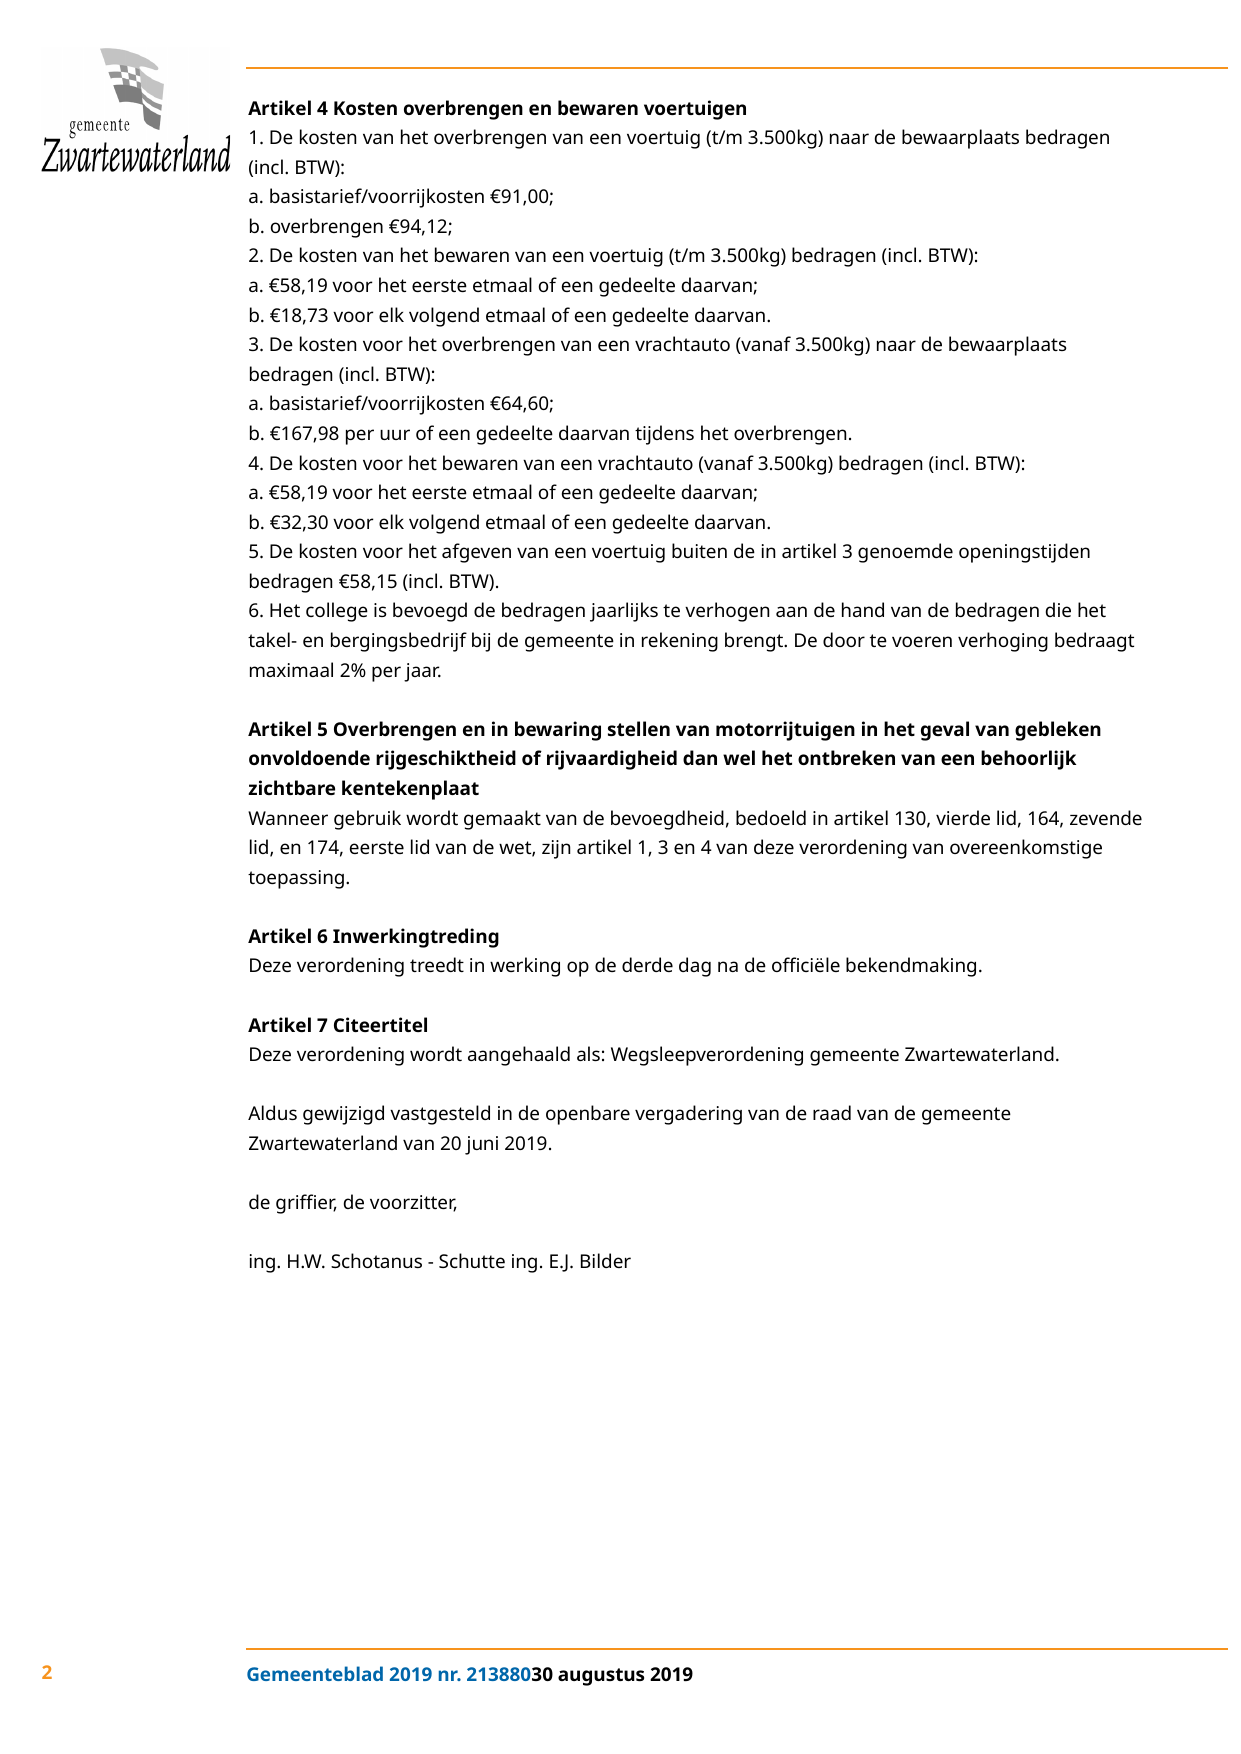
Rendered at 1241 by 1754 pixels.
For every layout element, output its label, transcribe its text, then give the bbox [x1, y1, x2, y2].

text Artikel 4 Kosten overbrengen en bewaren voertuigen [248, 95, 1152, 121]
text b. €167,98 per uur of een gedeelte daarvan tijdens het overbrengen. [248, 420, 1152, 446]
text 6. Het college is bevoegd de bedragen jaarlijks te verhogen aan de hand van de bedragen die het takel- en bergingsbedrijf bij de gemeente in rekening brengt. De door te voeren verhoging bedraagt maximaal 2% per jaar. [248, 598, 1152, 683]
text a. basistarief/voorrijkosten €64,60; [248, 391, 1152, 416]
text Deze verordening wordt aangehaald als: Wegsleepverordening gemeente Zwartewaterland. [248, 1041, 1152, 1067]
text a. €58,19 voor het eerste etmaal of een gedeelte daarvan; [248, 272, 1152, 298]
text 2. De kosten van het bewaren van een voertuig (t/m 3.500kg) bedragen (incl. BTW): [248, 243, 1152, 268]
text 1. De kosten van het overbrengen van een voertuig (t/m 3.500kg) naar de bewaarplaats bedragen (incl. BTW): [248, 124, 1152, 180]
picture [41, 47, 231, 172]
text Aldus gewijzigd vastgesteld in de openbare vergadering van de raad van de gemeente Zwartewaterland van 20 juni 2019. [248, 1101, 1152, 1156]
text 3. De kosten voor het overbrengen van een vrachtauto (vanaf 3.500kg) naar de bewaarplaats bedragen (incl. BTW): [248, 331, 1152, 387]
text 5. De kosten voor het afgeven van een voertuig buiten de in artikel 3 genoemde openingstijden bedragen €58,15 (incl. BTW). [248, 538, 1152, 594]
text Artikel 6 Inwerkingtreding [248, 923, 1152, 949]
text b. overbrengen €94,12; [248, 213, 1152, 239]
text a. €58,19 voor het eerste etmaal of een gedeelte daarvan; [248, 479, 1152, 505]
text ing. H.W. Schotanus - Schutte ing. E.J. Bilder [248, 1248, 1152, 1274]
text 4. De kosten voor het bewaren van een vrachtauto (vanaf 3.500kg) bedragen (incl. BTW): [248, 450, 1152, 476]
text a. basistarief/voorrijkosten €91,00; [248, 183, 1152, 209]
text Artikel 7 Citeertitel [248, 1012, 1152, 1038]
text Wanneer gebruik wordt gemaakt van de bevoegdheid, bedoeld in artikel 130, vierde lid, 164, zevende lid, en 174, eerste lid van de wet, zijn artikel 1, 3 en 4 van deze verordening van overeenkomstige toepassing. [248, 805, 1152, 890]
text b. €32,30 voor elk volgend etmaal of een gedeelte daarvan. [248, 509, 1152, 535]
text Deze verordening treedt in werking op de derde dag na de officiële bekendmaking. [248, 953, 1152, 978]
text b. €18,73 voor elk volgend etmaal of een gedeelte daarvan. [248, 302, 1152, 328]
text de griffier, de voorzitter, [248, 1189, 1152, 1215]
text Artikel 5 Overbrengen en in bewaring stellen van motorrijtuigen in het geval van gebleken onvoldoende rijgeschiktheid of rijvaardigheid dan wel het ontbreken van een behoorlijk zichtbare kentekenplaat [248, 716, 1152, 801]
